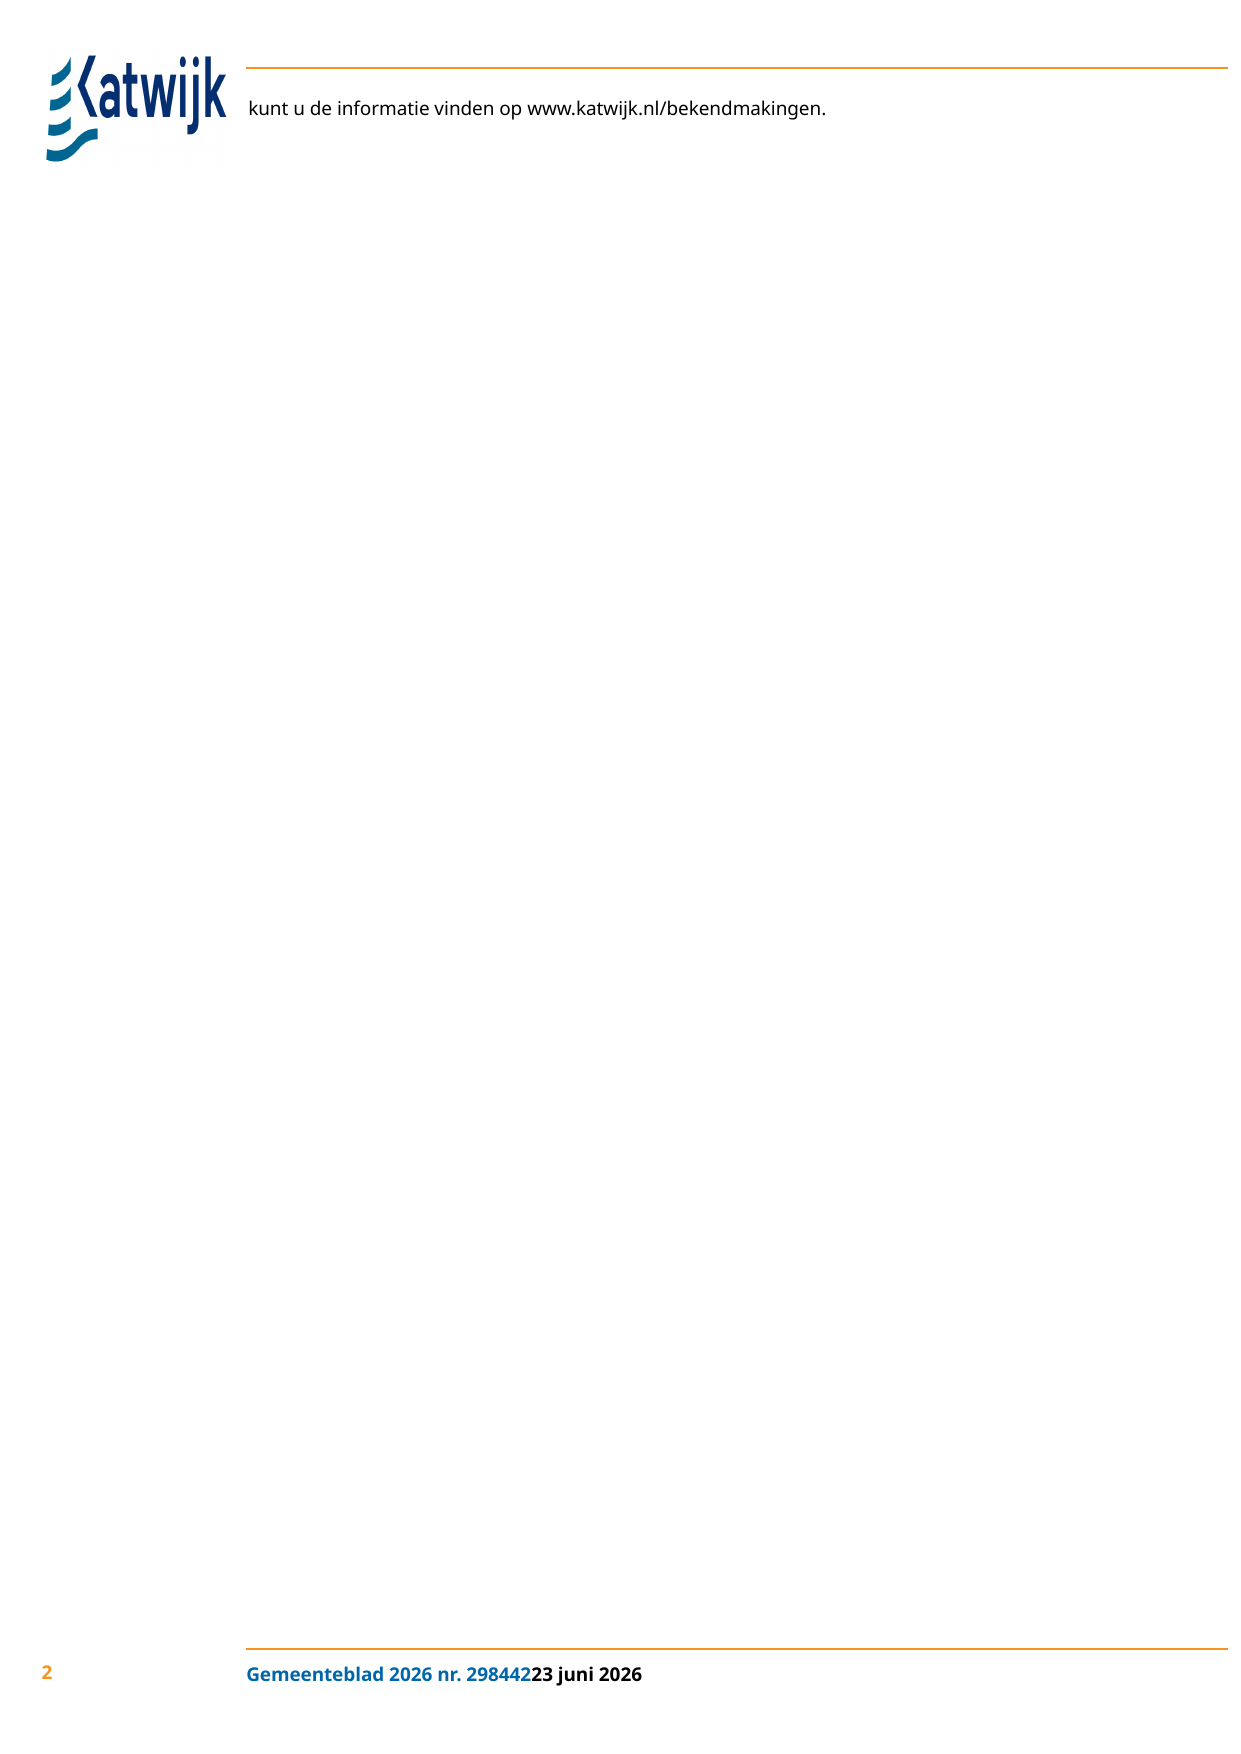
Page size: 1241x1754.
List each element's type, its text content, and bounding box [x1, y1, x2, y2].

text kunt u de informatie vinden op www.katwijk.nl/bekendmakingen. [248, 95, 1152, 121]
picture [41, 47, 231, 172]
